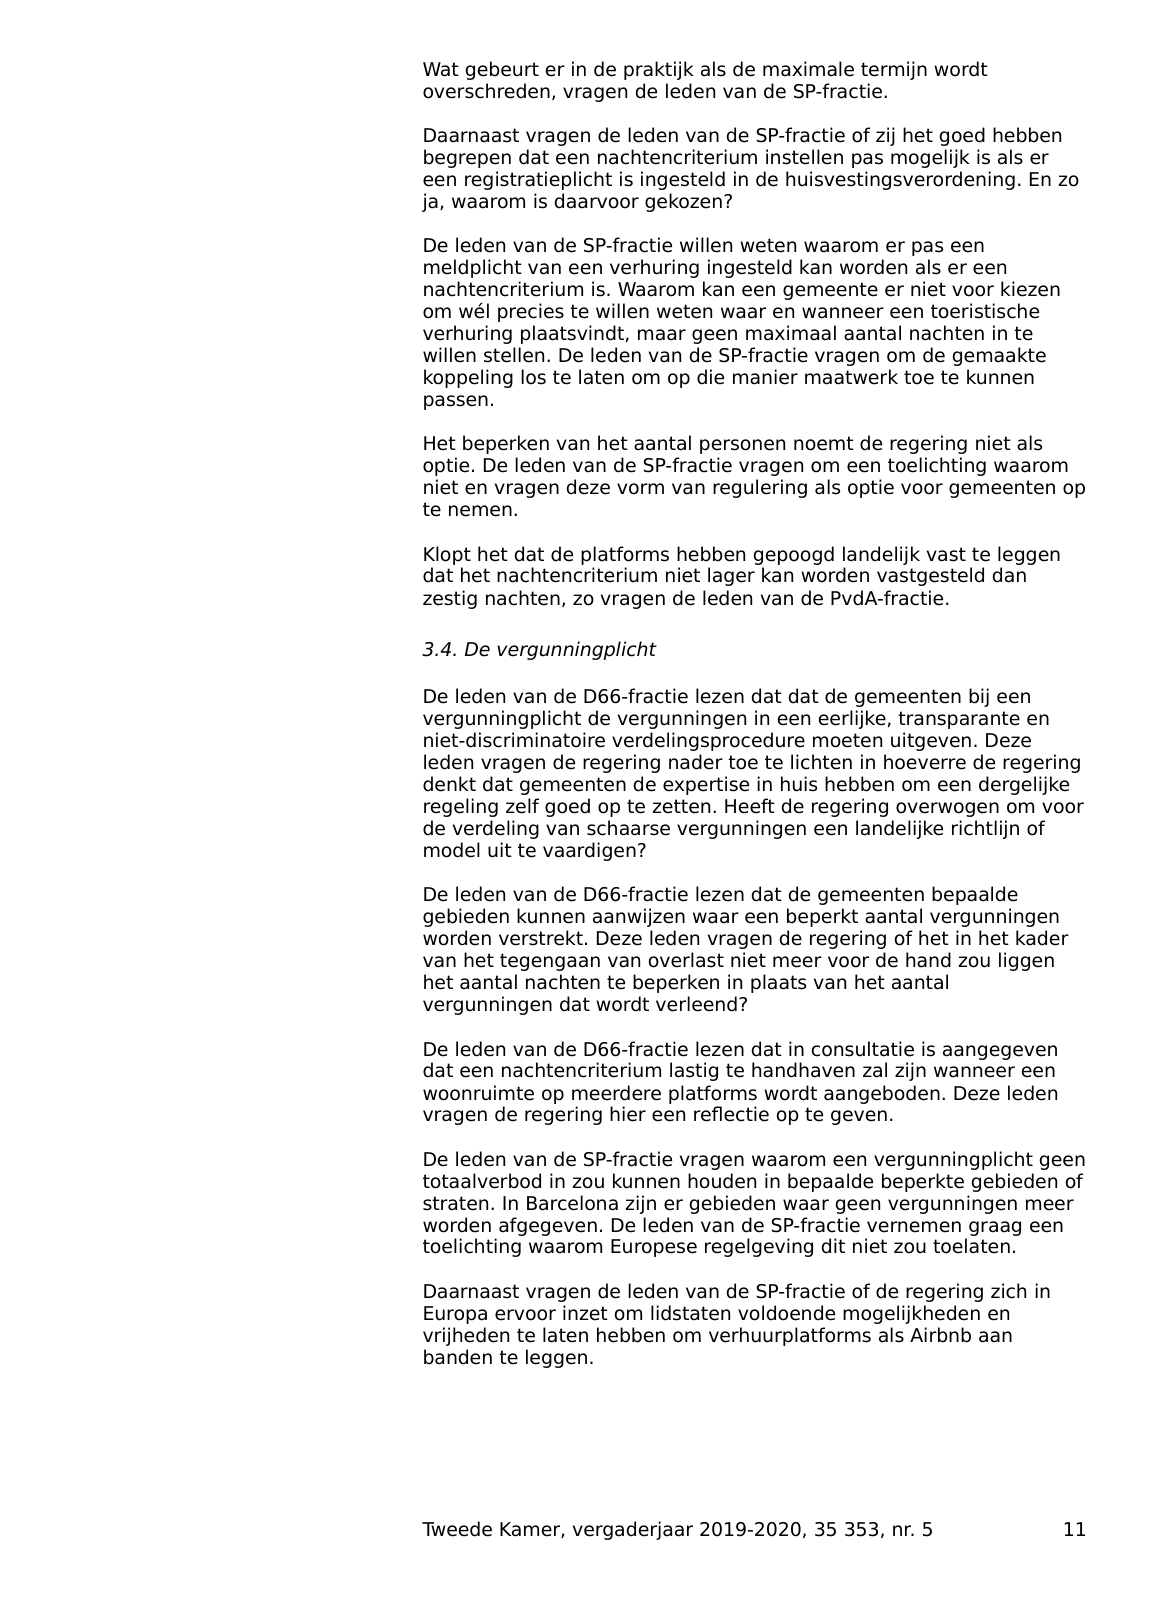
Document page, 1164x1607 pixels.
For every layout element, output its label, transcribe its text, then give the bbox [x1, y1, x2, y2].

text Daarnaast vragen de leden van de SP-fractie of zij het goed hebben begrepen dat een nachtencriterium instellen pas mogelijk is als er een registratieplicht is ingesteld in de huisvestingsverordening. En zo ja, waarom is daarvoor gekozen? [422, 125, 1087, 213]
subtitle 3.4. De vergunningplicht [422, 639, 1087, 661]
text Wat gebeurt er in de praktijk als de maximale termijn wordt overschreden, vragen de leden van de SP-fractie. [422, 59, 1087, 103]
text De leden van de D66-fractie lezen dat dat de gemeenten bij een vergunningplicht de vergunningen in een eerlijke, transparante en niet-discriminatoire verdelingsprocedure moeten uitgeven. Deze leden vragen de regering nader toe te lichten in hoeverre de regering denkt dat gemeenten de expertise in huis hebben om een dergelijke regeling zelf goed op te zetten. Heeft de regering overwogen om voor de verdeling van schaarse vergunningen een landelijke richtlijn of model uit te vaardigen? [422, 686, 1087, 862]
text De leden van de SP-fractie willen weten waarom er pas een meldplicht van een verhuring ingesteld kan worden als er een nachtencriterium is. Waarom kan een gemeente er niet voor kiezen om wél precies te willen weten waar en wanneer een toeristische verhuring plaatsvindt, maar geen maximaal aantal nachten in te willen stellen. De leden van de SP-fractie vragen om de gemaakte koppeling los te laten om op die manier maatwerk toe te kunnen passen. [422, 235, 1087, 411]
text Het beperken van het aantal personen noemt de regering niet als optie. De leden van de SP-fractie vragen om een toelichting waarom niet en vragen deze vorm van regulering als optie voor gemeenten op te nemen. [422, 433, 1087, 521]
text De leden van de D66-fractie lezen dat de gemeenten bepaalde gebieden kunnen aanwijzen waar een beperkt aantal vergunningen worden verstrekt. Deze leden vragen de regering of het in het kader van het tegengaan van overlast niet meer voor de hand zou liggen het aantal nachten te beperken in plaats van het aantal vergunningen dat wordt verleend? [422, 884, 1087, 1016]
text Klopt het dat de platforms hebben gepoogd landelijk vast te leggen dat het nachtencriterium niet lager kan worden vastgesteld dan zestig nachten, zo vragen de leden van de PvdA-fractie. [422, 543, 1087, 609]
text De leden van de SP-fractie vragen waarom een vergunningplicht geen totaalverbod in zou kunnen houden in bepaalde beperkte gebieden of straten. In Barcelona zijn er gebieden waar geen vergunningen meer worden afgegeven. De leden van de SP-fractie vernemen graag een toelichting waarom Europese regelgeving dit niet zou toelaten. [422, 1148, 1087, 1258]
text Daarnaast vragen de leden van de SP-fractie of de regering zich in Europa ervoor inzet om lidstaten voldoende mogelijkheden en vrijheden te laten hebben om verhuurplatforms als Airbnb aan banden te leggen. [422, 1281, 1087, 1368]
text De leden van de D66-fractie lezen dat in consultatie is aangegeven dat een nachtencriterium lastig te handhaven zal zijn wanneer een woonruimte op meerdere platforms wordt aangeboden. Deze leden vragen de regering hier een reflectie op te geven. [422, 1038, 1087, 1126]
